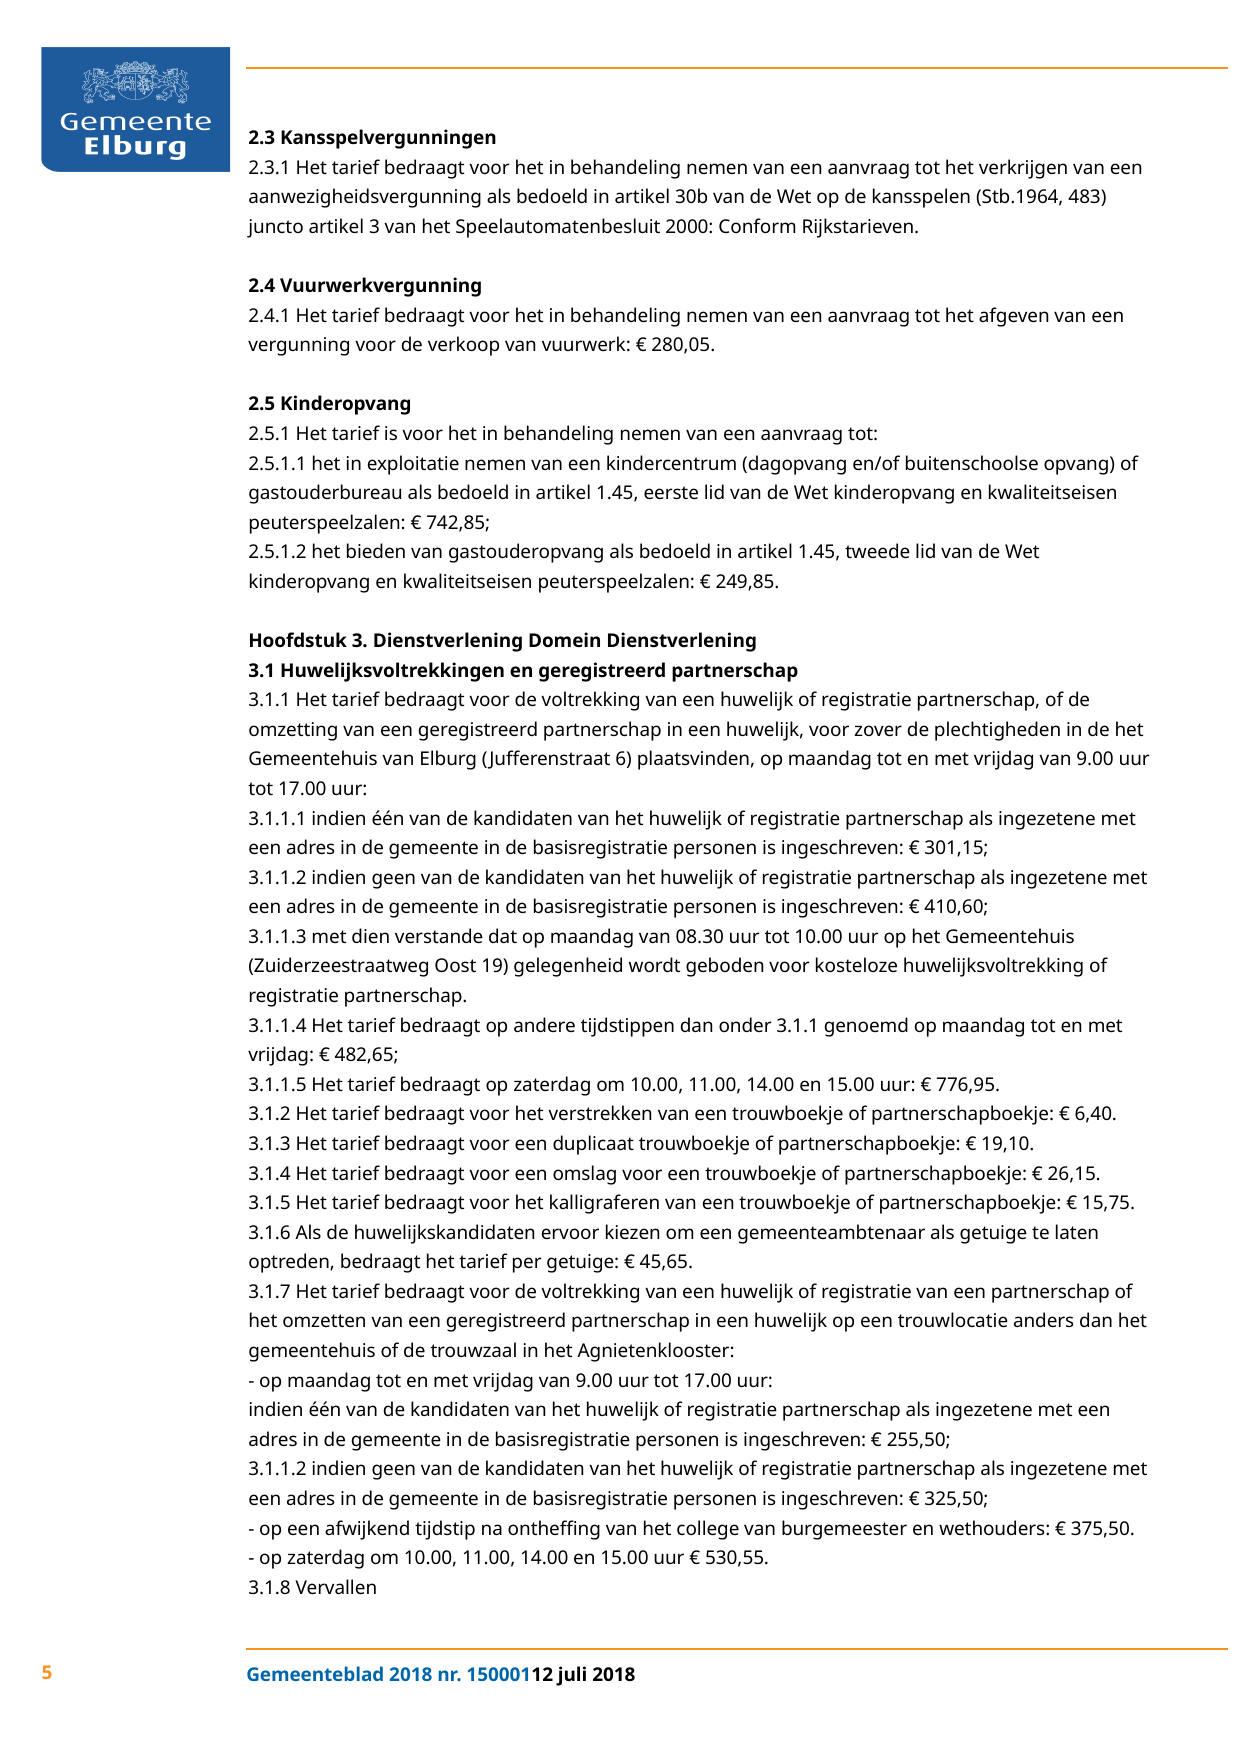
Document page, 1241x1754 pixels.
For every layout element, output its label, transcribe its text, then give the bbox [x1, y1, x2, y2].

text 3.1.2 Het tarief bedraagt voor het verstrekken van een trouwboekje of partnerschapboekje: € 6,40. [248, 1101, 1152, 1126]
text 2.5.1 Het tarief is voor het in behandeling nemen van een aanvraag tot: [248, 420, 1152, 446]
text 2.5.1.2 het bieden van gastouderopvang als bedoeld in artikel 1.45, tweede lid van de Wet kinderopvang en kwaliteitseisen peuterspeelzalen: € 249,85. [248, 538, 1152, 594]
text 2.4 Vuurwerkvergunning [248, 272, 1152, 298]
text 3.1.1.1 indien één van de kandidaten van het huwelijk of registratie partnerschap als ingezetene met een adres in de gemeente in de basisregistratie personen is ingeschreven: € 301,15; [248, 805, 1152, 860]
text 3.1.1.2 indien geen van de kandidaten van het huwelijk of registratie partnerschap als ingezetene met een adres in de gemeente in de basisregistratie personen is ingeschreven: € 410,60; [248, 864, 1152, 919]
text 3.1.1.3 met dien verstande dat op maandag van 08.30 uur tot 10.00 uur op het Gemeentehuis (Zuiderzeestraatweg Oost 19) gelegenheid wordt geboden voor kosteloze huwelijksvoltrekking of registratie partnerschap. [248, 923, 1152, 1008]
text 3.1.1.5 Het tarief bedraagt op zaterdag om 10.00, 11.00, 14.00 en 15.00 uur: € 776,95. [248, 1071, 1152, 1097]
text - op zaterdag om 10.00, 11.00, 14.00 en 15.00 uur € 530,55. [248, 1544, 1152, 1570]
text 3.1.1.4 Het tarief bedraagt op andere tijdstippen dan onder 3.1.1 genoemd op maandag tot en met vrijdag: € 482,65; [248, 1012, 1152, 1067]
text 3.1.1 Het tarief bedraagt voor de voltrekking van een huwelijk of registratie partnerschap, of de omzetting van een geregistreerd partnerschap in een huwelijk, voor zover de plechtigheden in de het Gemeentehuis van Elburg (Jufferenstraat 6) plaatsvinden, op maandag tot en met vrijdag van 9.00 uur tot 17.00 uur: [248, 686, 1152, 801]
text - op maandag tot en met vrijdag van 9.00 uur tot 17.00 uur: [248, 1367, 1152, 1393]
text 2.4.1 Het tarief bedraagt voor het in behandeling nemen van een aanvraag tot het afgeven van een vergunning voor de verkoop van vuurwerk: € 280,05. [248, 302, 1152, 357]
text 3.1.8 Vervallen [248, 1574, 1152, 1600]
text Hoofdstuk 3. Dienstverlening Domein Dienstverlening [248, 627, 1152, 653]
text 2.3 Kansspelvergunningen [248, 124, 1152, 150]
text 3.1.7 Het tarief bedraagt voor de voltrekking van een huwelijk of registratie van een partnerschap of het omzetten van een geregistreerd partnerschap in een huwelijk op een trouwlocatie anders dan het gemeentehuis of de trouwzaal in het Agnietenklooster: [248, 1278, 1152, 1363]
text indien één van de kandidaten van het huwelijk of registratie partnerschap als ingezetene met een adres in de gemeente in de basisregistratie personen is ingeschreven: € 255,50; [248, 1396, 1152, 1452]
text 3.1.6 Als de huwelijkskandidaten ervoor kiezen om een gemeenteambtenaar als getuige te laten optreden, bedraagt het tarief per getuige: € 45,65. [248, 1219, 1152, 1274]
text 3.1.1.2 indien geen van de kandidaten van het huwelijk of registratie partnerschap als ingezetene met een adres in de gemeente in de basisregistratie personen is ingeschreven: € 325,50; [248, 1456, 1152, 1511]
text 3.1.5 Het tarief bedraagt voor het kalligraferen van een trouwboekje of partnerschapboekje: € 15,75. [248, 1189, 1152, 1215]
text 2.5 Kinderopvang [248, 391, 1152, 416]
text 2.5.1.1 het in exploitatie nemen van een kindercentrum (dagopvang en/of buitenschoolse opvang) of gastouderbureau als bedoeld in artikel 1.45, eerste lid van de Wet kinderopvang en kwaliteitseisen peuterspeelzalen: € 742,85; [248, 450, 1152, 535]
picture [41, 47, 231, 172]
text 3.1.4 Het tarief bedraagt voor een omslag voor een trouwboekje of partnerschapboekje: € 26,15. [248, 1160, 1152, 1186]
text 3.1 Huwelijksvoltrekkingen en geregistreerd partnerschap [248, 657, 1152, 683]
text 3.1.3 Het tarief bedraagt voor een duplicaat trouwboekje of partnerschapboekje: € 19,10. [248, 1130, 1152, 1156]
text - op een afwijkend tijdstip na ontheffing van het college van burgemeester en wethouders: € 375,50. [248, 1515, 1152, 1541]
text 2.3.1 Het tarief bedraagt voor het in behandeling nemen van een aanvraag tot het verkrijgen van een aanwezigheidsvergunning als bedoeld in artikel 30b van de Wet op de kansspelen (Stb.1964, 483) juncto artikel 3 van het Speelautomatenbesluit 2000: Conform Rijkstarieven. [248, 154, 1152, 239]
